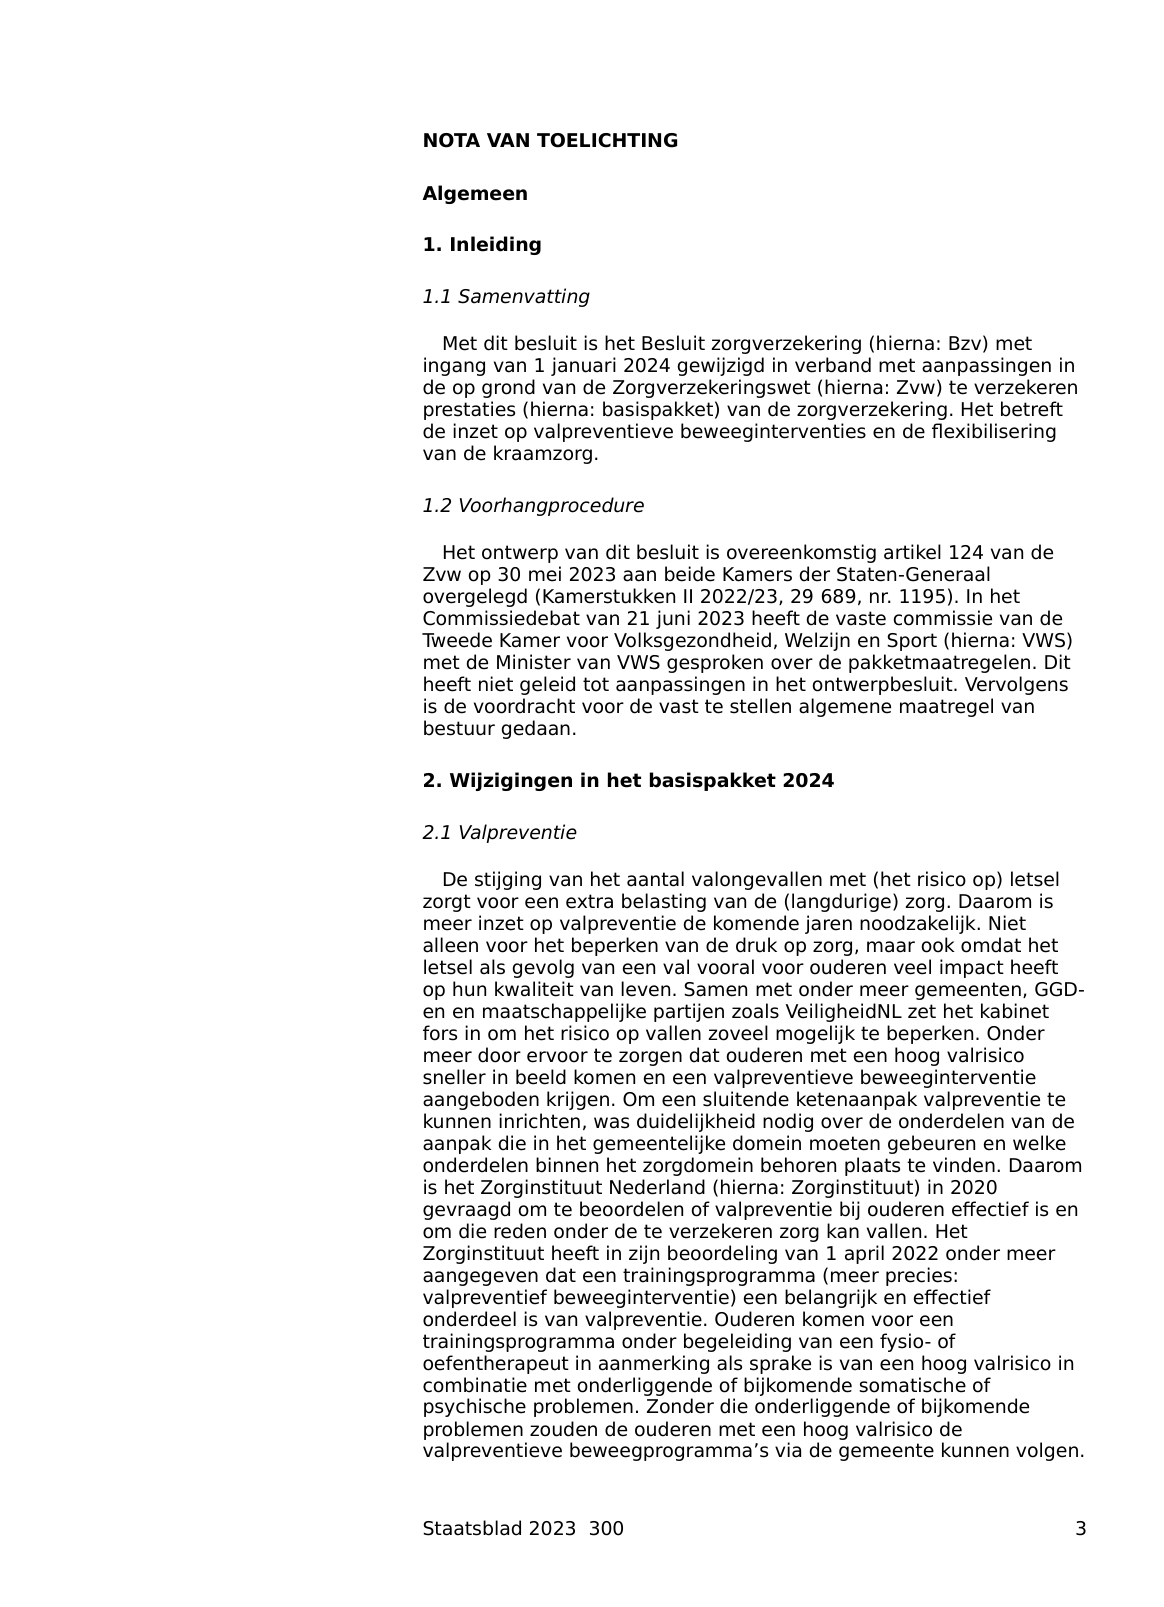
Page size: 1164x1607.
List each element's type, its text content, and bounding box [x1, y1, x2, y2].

text Met dit besluit is het Besluit zorgverzekering (hierna: Bzv) met ingang van 1 januari 2024 gewijzigd in verband met aanpassingen in de op grond van de Zorgverzekeringswet (hierna: Zvw) te verzekeren prestaties (hierna: basispakket) van de zorgverzekering. Het betreft de inzet op valpreventieve beweeginterventies en de flexibilisering van de kraamzorg. [422, 333, 1087, 465]
subtitle 1.2 Voorhangprocedure [422, 495, 1087, 517]
subtitle NOTA VAN TOELICHTING [422, 130, 1087, 152]
text De stijging van het aantal valongevallen met (het risico op) letsel zorgt voor een extra belasting van de (langdurige) zorg. Daarom is meer inzet op valpreventie de komende jaren noodzakelijk. Niet alleen voor het beperken van de druk op zorg, maar ook omdat het letsel als gevolg van een val vooral voor ouderen veel impact heeft op hun kwaliteit van leven. Samen met onder meer gemeenten, GGD-en en maatschappelijke partijen zoals VeiligheidNL zet het kabinet fors in om het risico op vallen zoveel mogelijk te beperken. Onder meer door ervoor te zorgen dat ouderen met een hoog valrisico sneller in beeld komen en een valpreventieve beweeginterventie aangeboden krijgen. Om een sluitende ketenaanpak valpreventie te kunnen inrichten, was duidelijkheid nodig over de onderdelen van de aanpak die in het gemeentelijke domein moeten gebeuren en welke onderdelen binnen het zorgdomein behoren plaats te vinden. Daarom is het Zorginstituut Nederland (hierna: Zorginstituut) in 2020 gevraagd om te beoordelen of valpreventie bij ouderen effectief is en om die reden onder de te verzekeren zorg kan vallen. Het Zorginstituut heeft in zijn beoordeling van 1 april 2022 onder meer aangegeven dat een trainingsprogramma (meer precies: valpreventief beweeginterventie) een belangrijk en effectief onderdeel is van valpreventie. Ouderen komen voor een trainingsprogramma onder begeleiding van een fysio- of oefentherapeut in aanmerking als sprake is van een hoog valrisico in combinatie met onderliggende of bijkomende somatische of psychische problemen. Zonder die onderliggende of bijkomende problemen zouden de ouderen met een hoog valrisico de valpreventieve beweegprogramma’s via de gemeente kunnen volgen. [422, 869, 1087, 1462]
subtitle 1. Inleiding [422, 234, 1087, 256]
text Het ontwerp van dit besluit is overeenkomstig artikel 124 van de Zvw op 30 mei 2023 aan beide Kamers der Staten-Generaal overgelegd (Kamerstukken II 2022/23, 29 689, nr. 1195). In het Commissiedebat van 21 juni 2023 heeft de vaste commissie van de Tweede Kamer voor Volksgezondheid, Welzijn en Sport (hierna: VWS) met de Minister van VWS gesproken over de pakketmaatregelen. Dit heeft niet geleid tot aanpassingen in het ontwerpbesluit. Vervolgens is de voordracht voor de vast te stellen algemene maatregel van bestuur gedaan. [422, 542, 1087, 740]
subtitle 2.1 Valpreventie [422, 822, 1087, 844]
subtitle 2. Wijzigingen in het basispakket 2024 [422, 770, 1087, 792]
subtitle Algemeen [422, 182, 1087, 204]
subtitle 1.1 Samenvatting [422, 286, 1087, 308]
